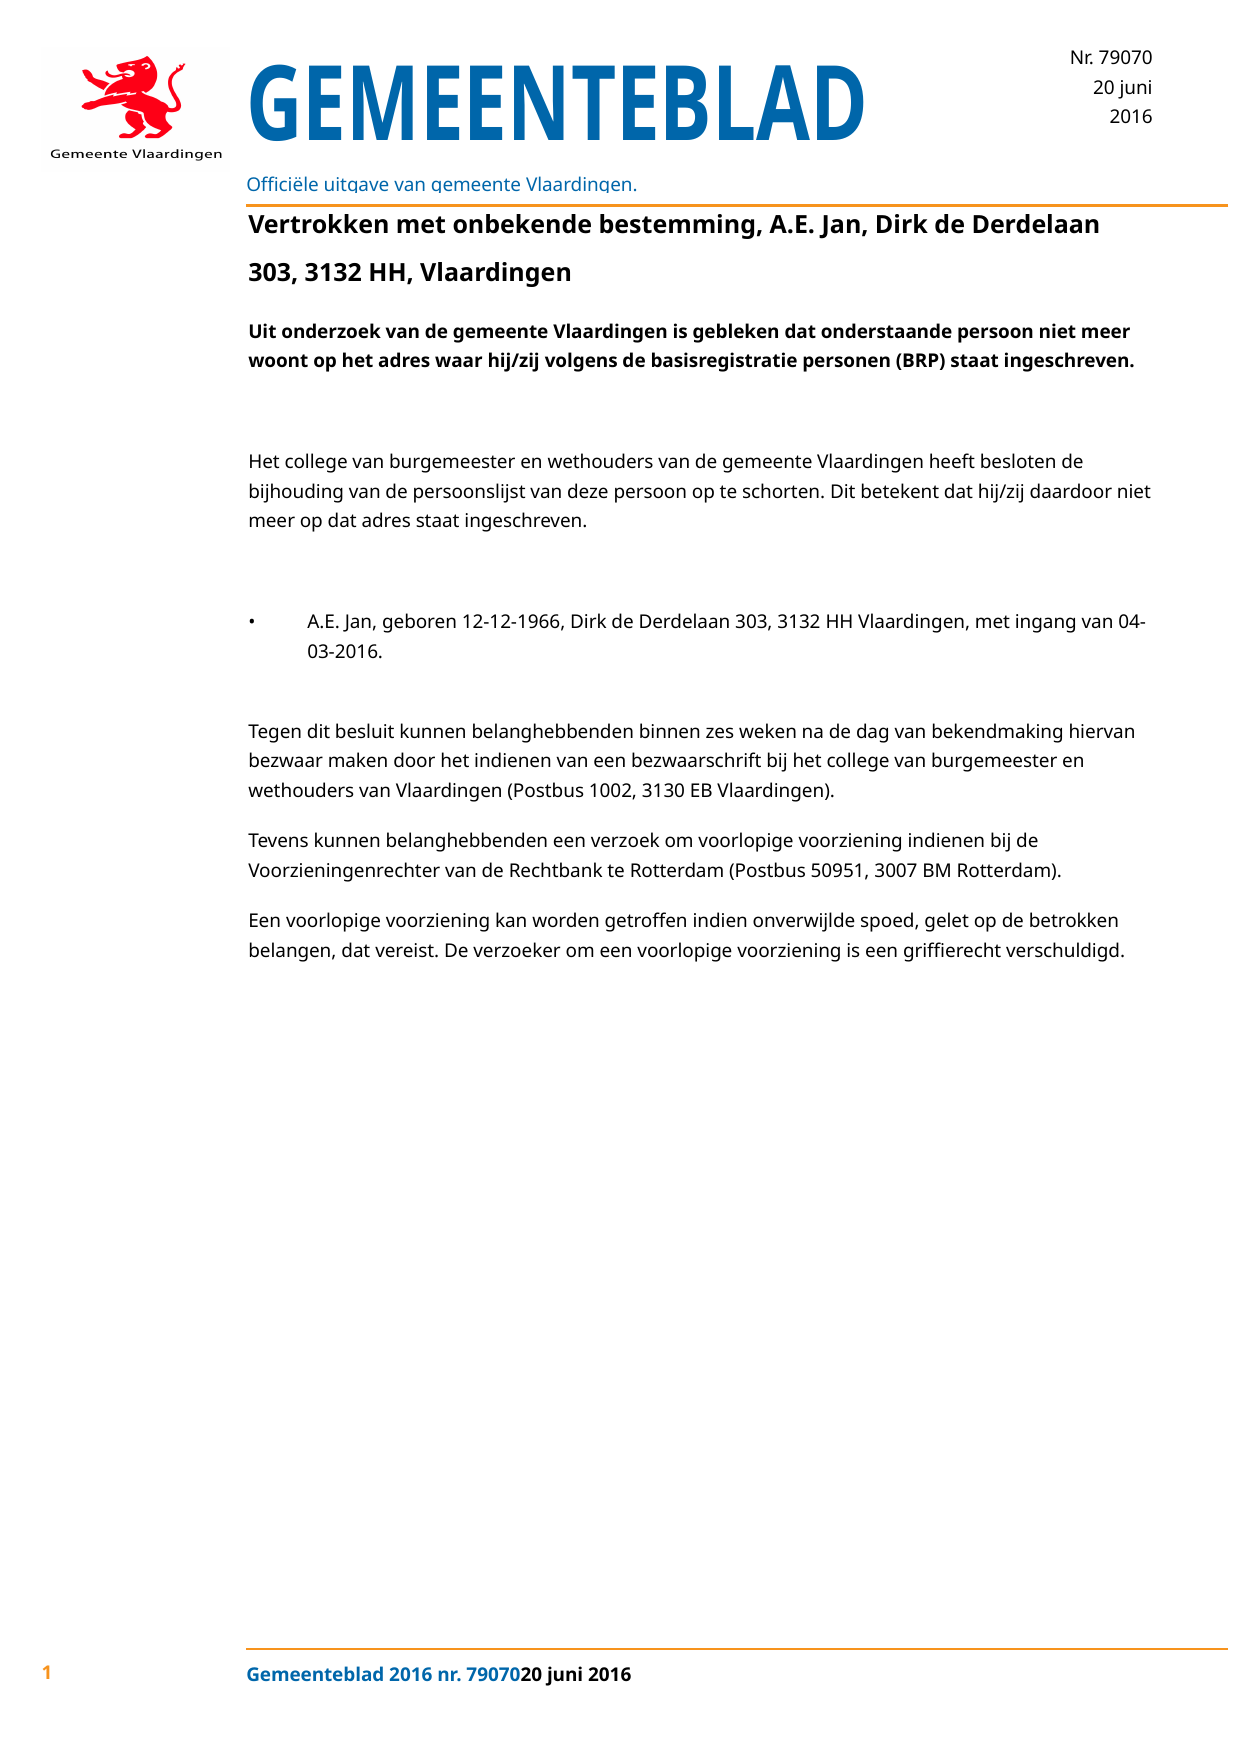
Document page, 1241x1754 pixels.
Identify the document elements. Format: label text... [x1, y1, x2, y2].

text Tevens kunnen belanghebbenden een verzoek om voorlopige voorziening indienen bij de Voorzieningenrechter van de Rechtbank te Rotterdam (Postbus 50951, 3007 BM Rotterdam). [248, 827, 1152, 883]
text Tegen dit besluit kunnen belanghebbenden binnen zes weken na de dag van bekendmaking hiervan bezwaar maken door het indienen van een bezwaarschrift bij het college van burgemeester en wethouders van Vlaardingen (Postbus 1002, 3130 EB Vlaardingen). [248, 718, 1152, 803]
list A.E. Jan, geboren 12-12-1966, Dirk de Derdelaan 303, 3132 HH Vlaardingen, met ingang van 04-03-2016. [248, 608, 1152, 664]
text Vertrokken met onbekende bestemming, A.E. Jan, Dirk de Derdelaan 303, 3132 HH, Vlaardingen [248, 207, 1152, 288]
text Het college van burgemeester en wethouders van de gemeente Vlaardingen heeft besloten de bijhouding van de persoonslijst van deze persoon op te schorten. Dit betekent dat hij/zij daardoor niet meer op dat adres staat ingeschreven. [248, 448, 1152, 533]
text Een voorlopige voorziening kan worden getroffen indien onverwijlde spoed, gelet op de betrokken belangen, dat vereist. De verzoeker om een voorlopige voorziening is een griffierecht verschuldigd. [248, 907, 1152, 963]
text Uit onderzoek van de gemeente Vlaardingen is gebleken dat onderstaande persoon niet meer woont op het adres waar hij/zij volgens de basisregistratie personen (BRP) staat ingeschreven. [248, 318, 1152, 373]
picture [41, 47, 231, 172]
